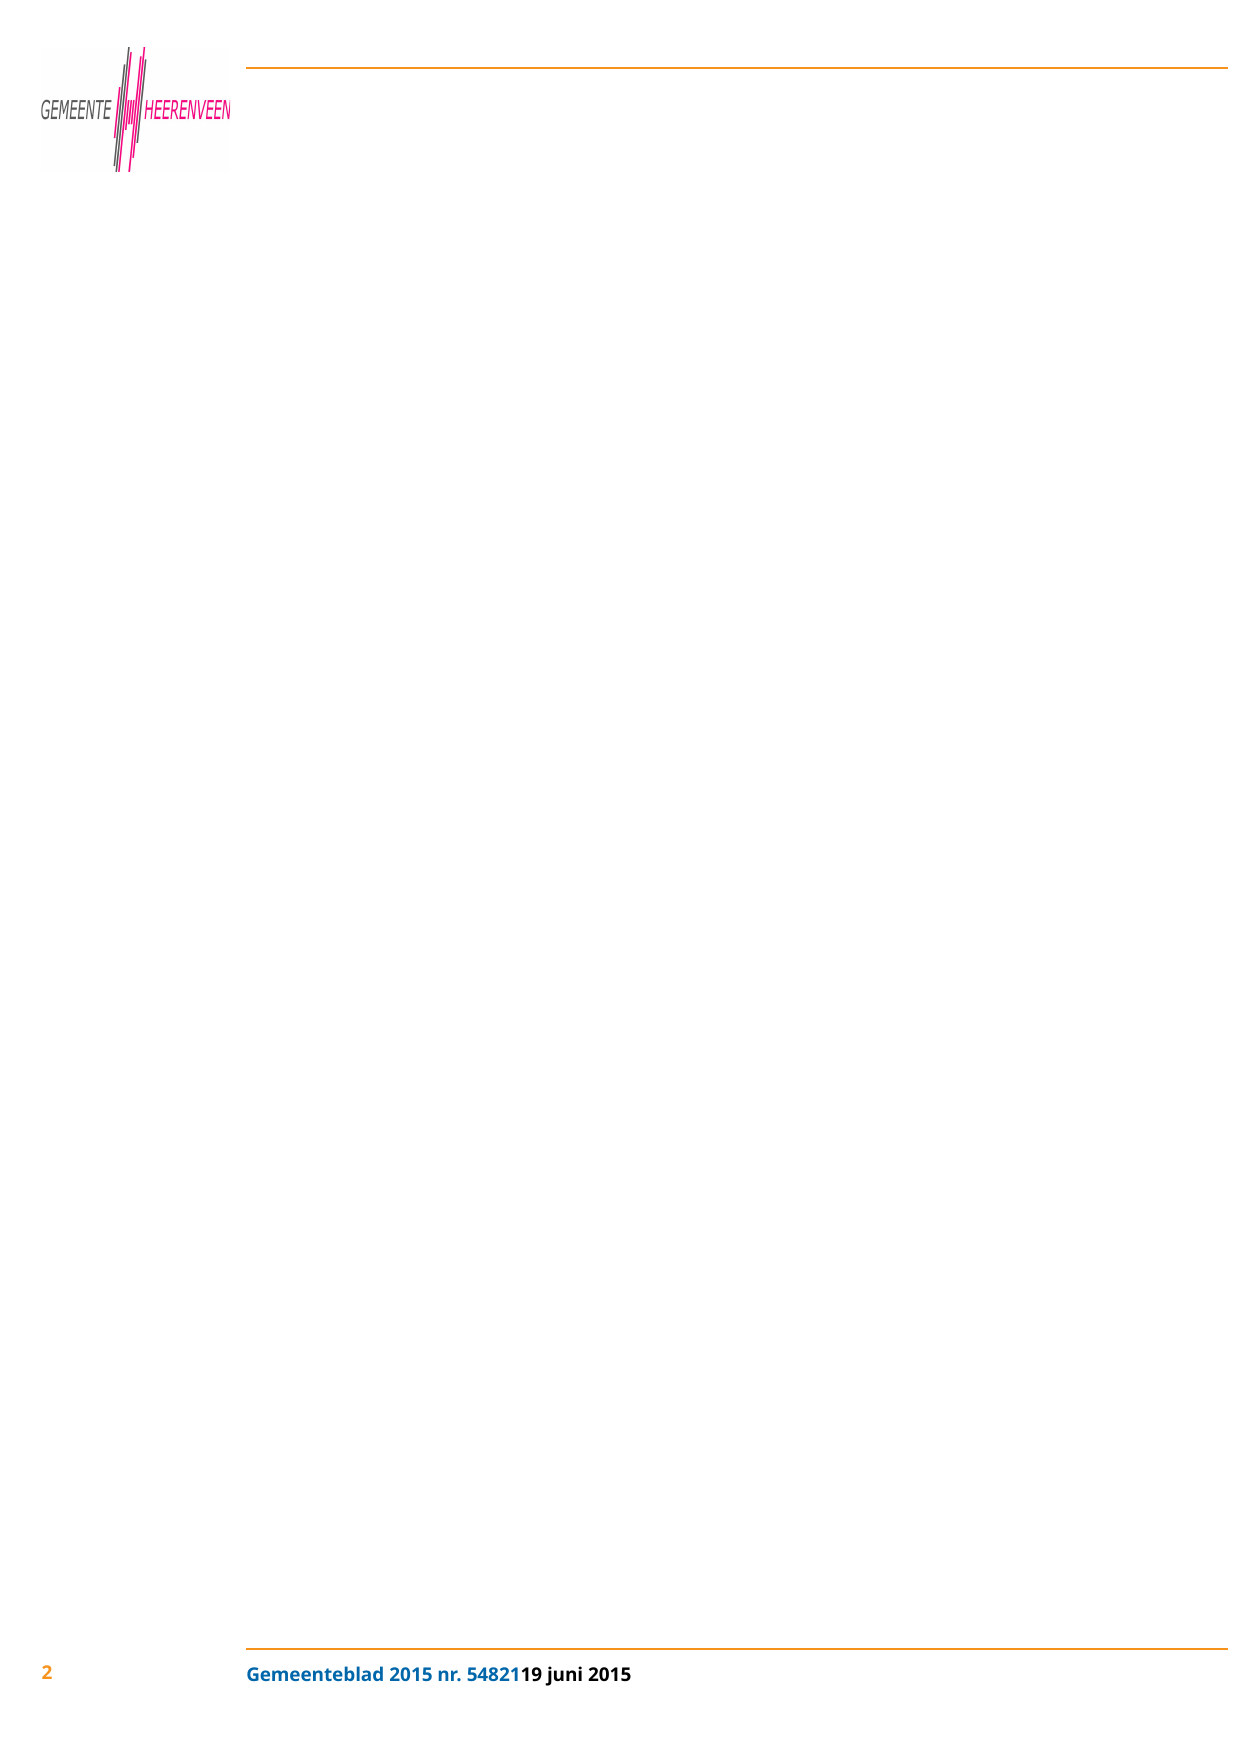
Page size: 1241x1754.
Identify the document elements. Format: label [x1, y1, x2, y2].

picture [41, 47, 231, 172]
